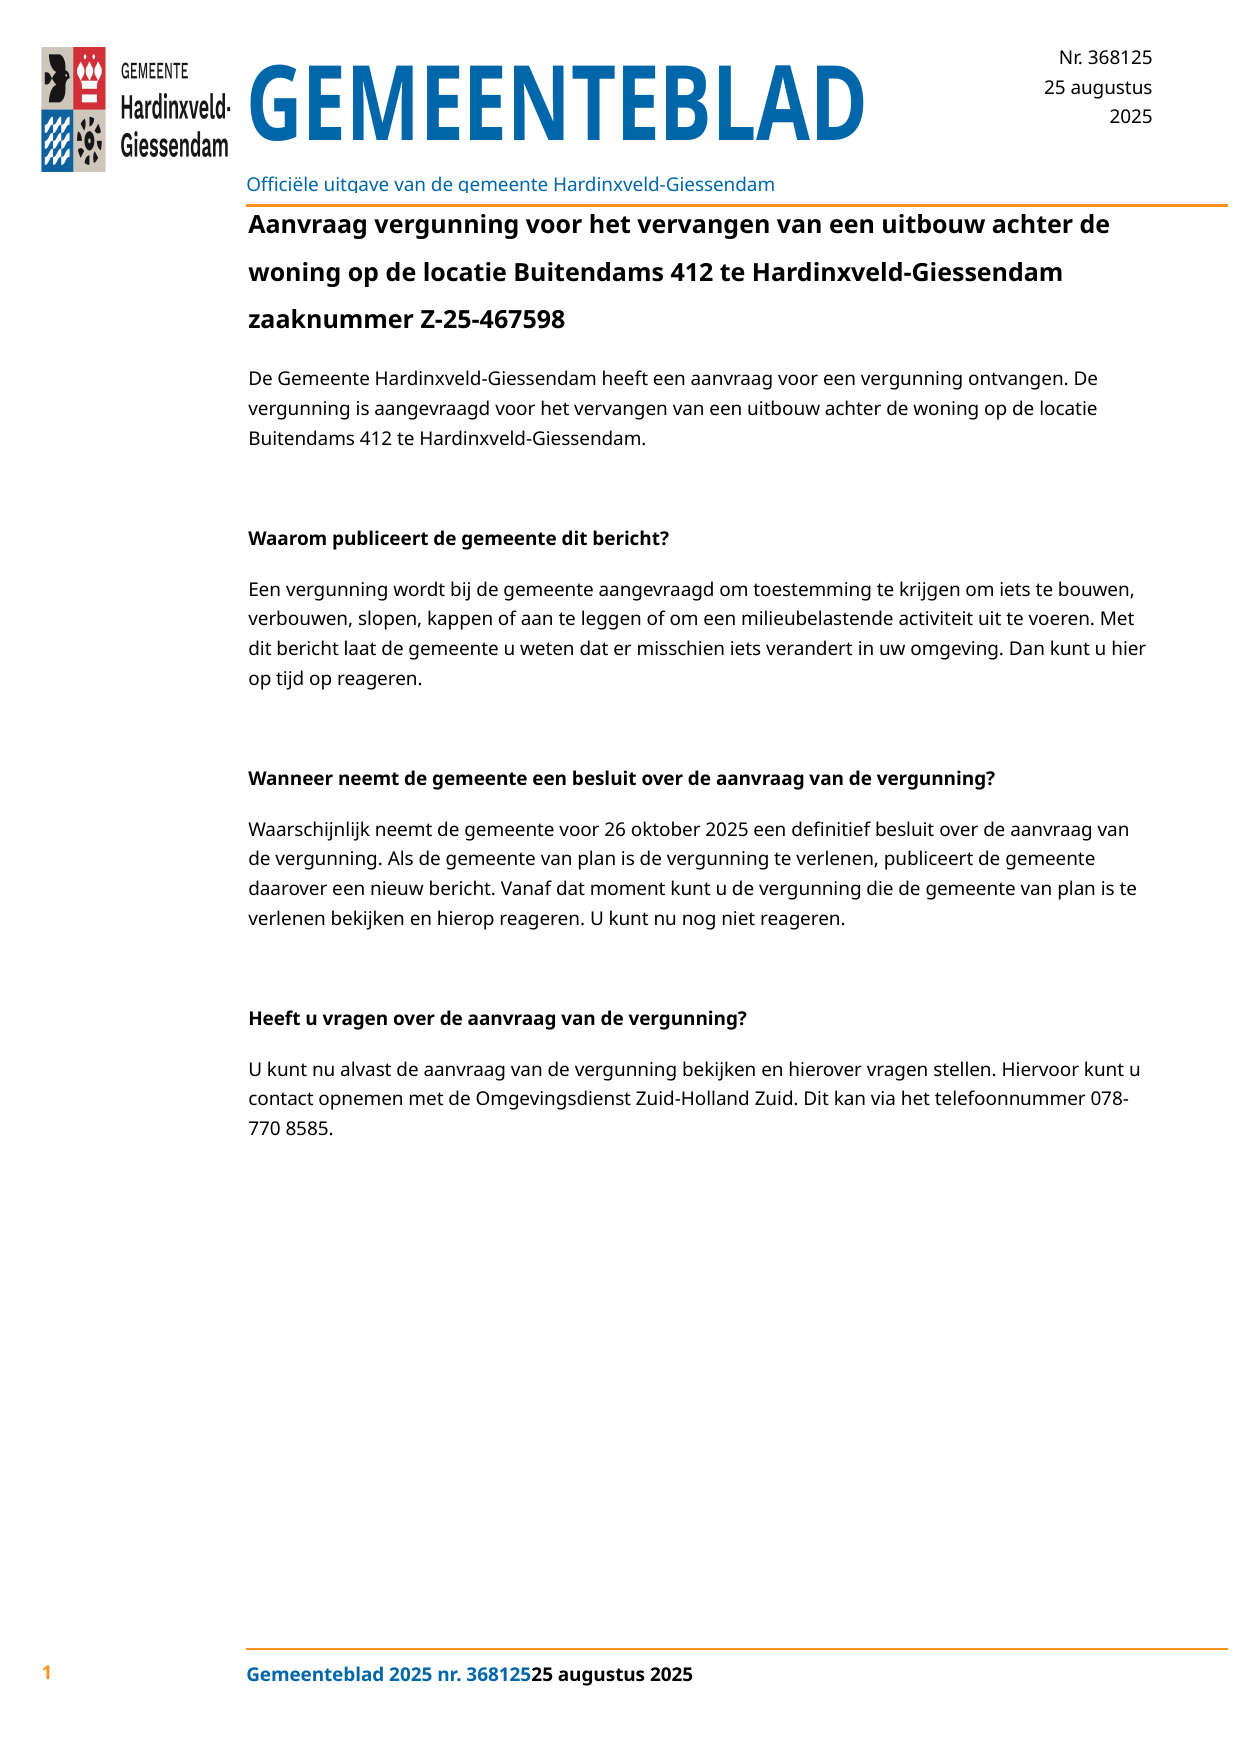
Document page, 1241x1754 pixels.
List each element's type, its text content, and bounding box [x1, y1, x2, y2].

text Waarschijnlijk neemt de gemeente voor 26 oktober 2025 een definitief besluit over de aanvraag van de vergunning. Als de gemeente van plan is de vergunning te verlenen, publiceert de gemeente daarover een nieuw bericht. Vanaf dat moment kunt u de vergunning die de gemeente van plan is te verlenen bekijken en hierop reageren. U kunt nu nog niet reageren. [248, 816, 1152, 930]
text Wanneer neemt de gemeente een besluit over de aanvraag van de vergunning? [248, 766, 1152, 791]
text Waarom publiceert de gemeente dit bericht? [248, 526, 1152, 551]
text U kunt nu alvast de aanvraag van de vergunning bekijken en hierover vragen stellen. Hiervoor kunt u contact opnemen met de Omgevingsdienst Zuid-Holland Zuid. Dit kan via het telefoonnummer 078-770 8585. [248, 1056, 1152, 1141]
text Aanvraag vergunning voor het vervangen van een uitbouw achter de woning op de locatie Buitendams 412 te Hardinxveld-Giessendam zaaknummer Z-25-467598 [248, 207, 1152, 336]
text De Gemeente Hardinxveld-Giessendam heeft een aanvraag voor een vergunning ontvangen. De vergunning is aangevraagd voor het vervangen van een uitbouw achter de woning op de locatie Buitendams 412 te Hardinxveld-Giessendam. [248, 366, 1152, 450]
text Een vergunning wordt bij de gemeente aangevraagd om toestemming te krijgen om iets te bouwen, verbouwen, slopen, kappen of aan te leggen of om een milieubelastende activiteit uit te voeren. Met dit bericht laat de gemeente u weten dat er misschien iets verandert in uw omgeving. Dan kunt u hier op tijd op reageren. [248, 576, 1152, 690]
text Heeft u vragen over de aanvraag van de vergunning? [248, 1006, 1152, 1031]
picture [41, 47, 231, 172]
